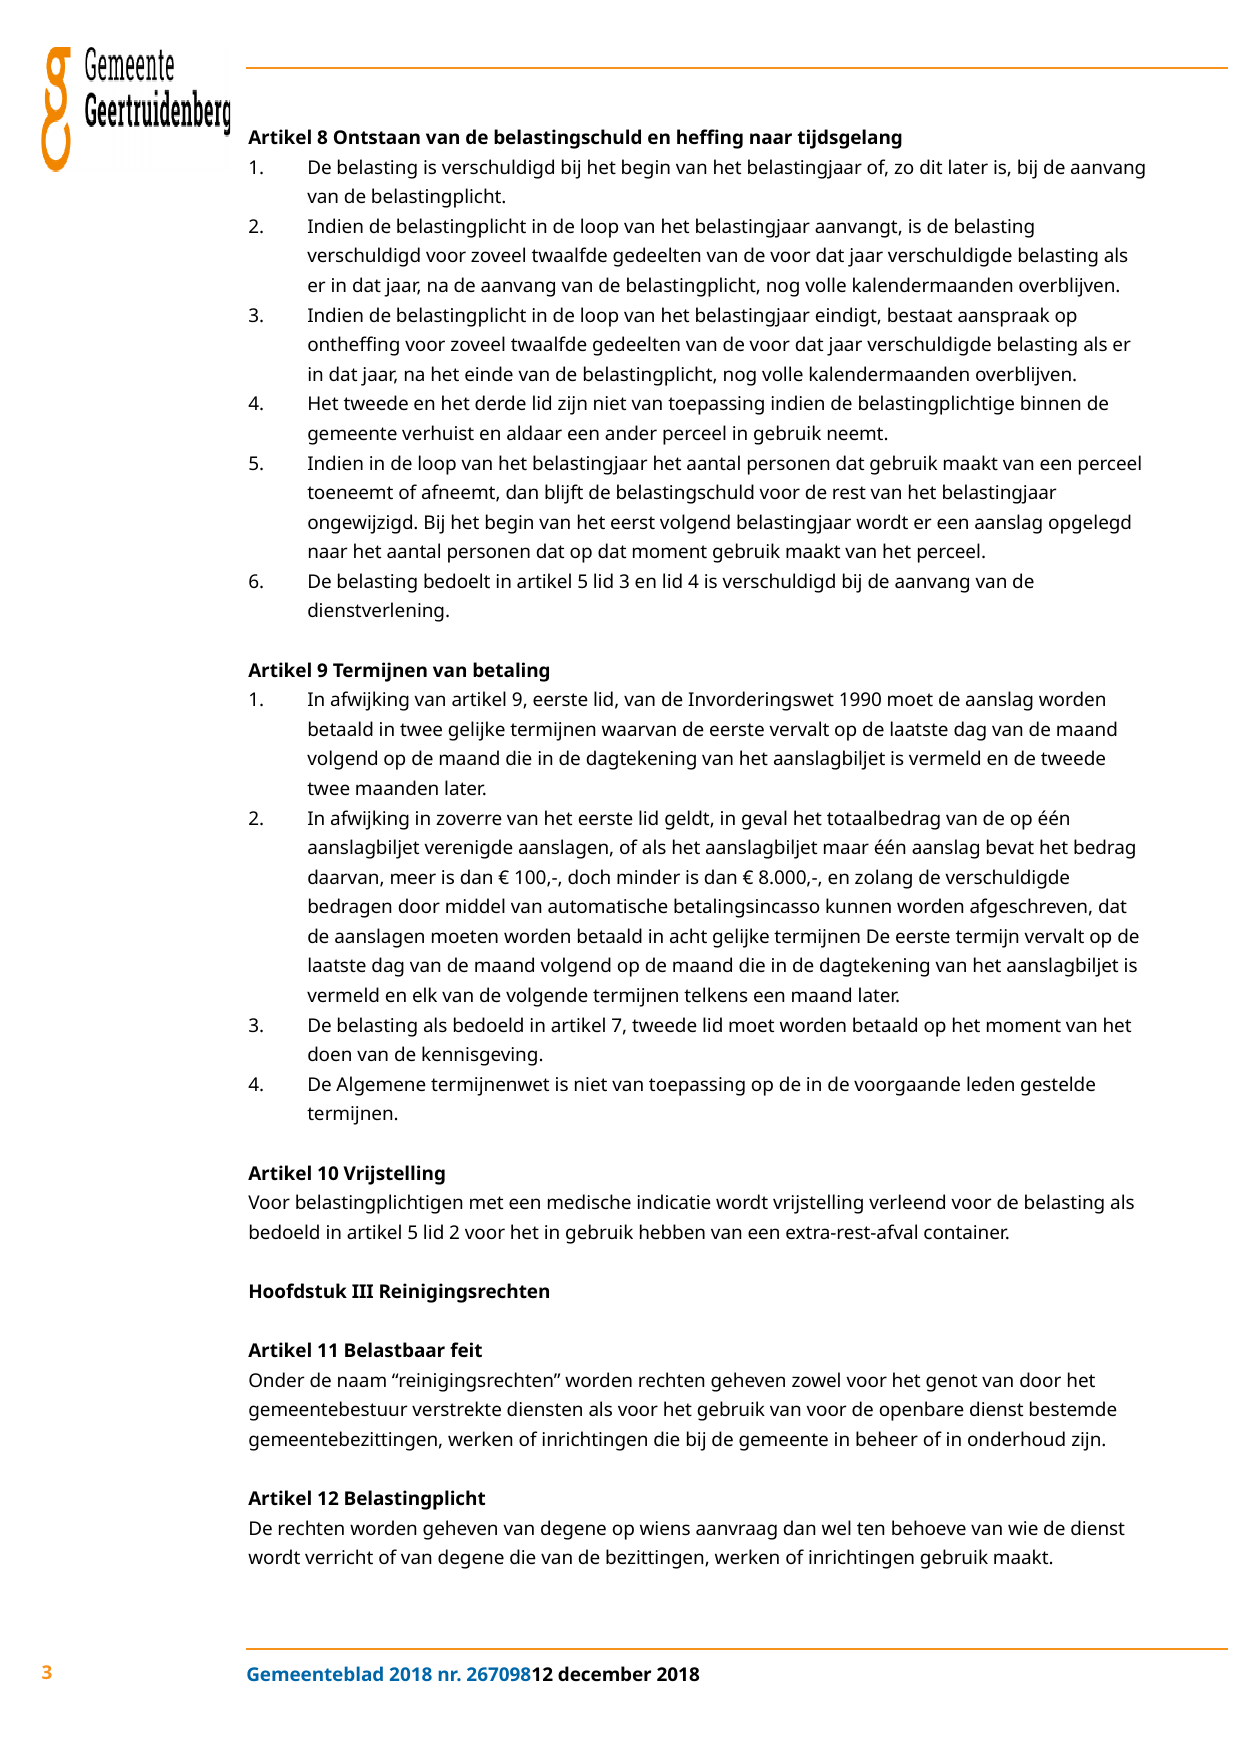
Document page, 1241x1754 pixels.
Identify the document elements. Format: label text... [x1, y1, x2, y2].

list In afwijking van artikel 9, eerste lid, van de Invorderingswet 1990 moet de aanslag worden betaald in twee gelijke termijnen waarvan de eerste vervalt op de laatste dag van de maand volgend op de maand die in de dagtekening van het aanslagbiljet is vermeld en de tweede twee maanden later. [248, 686, 1152, 801]
list Het tweede en het derde lid zijn niet van toepassing indien de belastingplichtige binnen de gemeente verhuist en aldaar een ander perceel in gebruik neemt. [248, 391, 1152, 446]
list Indien in de loop van het belastingjaar het aantal personen dat gebruik maakt van een perceel toeneemt of afneemt, dan blijft de belastingschuld voor de rest van het belastingjaar ongewijzigd. Bij het begin van het eerst volgend belastingjaar wordt er een aanslag opgelegd naar het aantal personen dat op dat moment gebruik maakt van het perceel. [248, 450, 1152, 564]
list In afwijking in zoverre van het eerste lid geldt, in geval het totaalbedrag van de op één aanslagbiljet verenigde aanslagen, of als het aanslagbiljet maar één aanslag bevat het bedrag daarvan, meer is dan € 100,-, doch minder is dan € 8.000,-, en zolang de verschuldigde bedragen door middel van automatische betalingsincasso kunnen worden afgeschreven, dat de aanslagen moeten worden betaald in acht gelijke termijnen De eerste termijn vervalt op de laatste dag van de maand volgend op de maand die in de dagtekening van het aanslagbiljet is vermeld en elk van de volgende termijnen telkens een maand later. [248, 805, 1152, 1008]
text Artikel 10 Vrijstelling [248, 1160, 1152, 1186]
text Artikel 12 Belastingplicht [248, 1485, 1152, 1511]
text Voor belastingplichtigen met een medische indicatie wordt vrijstelling verleend voor de belasting als bedoeld in artikel 5 lid 2 voor het in gebruik hebben van een extra-rest-afval container. [248, 1189, 1152, 1245]
text Artikel 9 Termijnen van betaling [248, 657, 1152, 683]
list De belasting bedoelt in artikel 5 lid 3 en lid 4 is verschuldigd bij de aanvang van de dienstverlening. [248, 568, 1152, 623]
text Onder de naam “reinigingsrechten” worden rechten geheven zowel voor het genot van door het gemeentebestuur verstrekte diensten als voor het gebruik van voor de openbare dienst bestemde gemeentebezittingen, werken of inrichtingen die bij de gemeente in beheer of in onderhoud zijn. [248, 1367, 1152, 1452]
list Indien de belastingplicht in de loop van het belastingjaar aanvangt, is de belasting verschuldigd voor zoveel twaalfde gedeelten van de voor dat jaar verschuldigde belasting als er in dat jaar, na de aanvang van de belastingplicht, nog volle kalendermaanden overblijven. [248, 213, 1152, 298]
text Artikel 11 Belastbaar feit [248, 1337, 1152, 1363]
list De Algemene termijnenwet is niet van toepassing op de in de voorgaande leden gestelde termijnen. [248, 1071, 1152, 1126]
list Indien de belastingplicht in de loop van het belastingjaar eindigt, bestaat aanspraak op ontheffing voor zoveel twaalfde gedeelten van de voor dat jaar verschuldigde belasting als er in dat jaar, na het einde van de belastingplicht, nog volle kalendermaanden overblijven. [248, 302, 1152, 387]
text De rechten worden geheven van degene op wiens aanvraag dan wel ten behoeve van wie de dienst wordt verricht of van degene die van de bezittingen, werken of inrichtingen gebruik maakt. [248, 1515, 1152, 1570]
text Artikel 8 Ontstaan van de belastingschuld en heffing naar tijdsgelang [248, 124, 1152, 150]
text Hoofdstuk III Reinigingsrechten [248, 1278, 1152, 1304]
picture [41, 47, 231, 172]
list De belasting als bedoeld in artikel 7, tweede lid moet worden betaald op het moment van het doen van de kennisgeving. [248, 1012, 1152, 1067]
list De belasting is verschuldigd bij het begin van het belastingjaar of, zo dit later is, bij de aanvang van de belastingplicht. [248, 154, 1152, 209]
